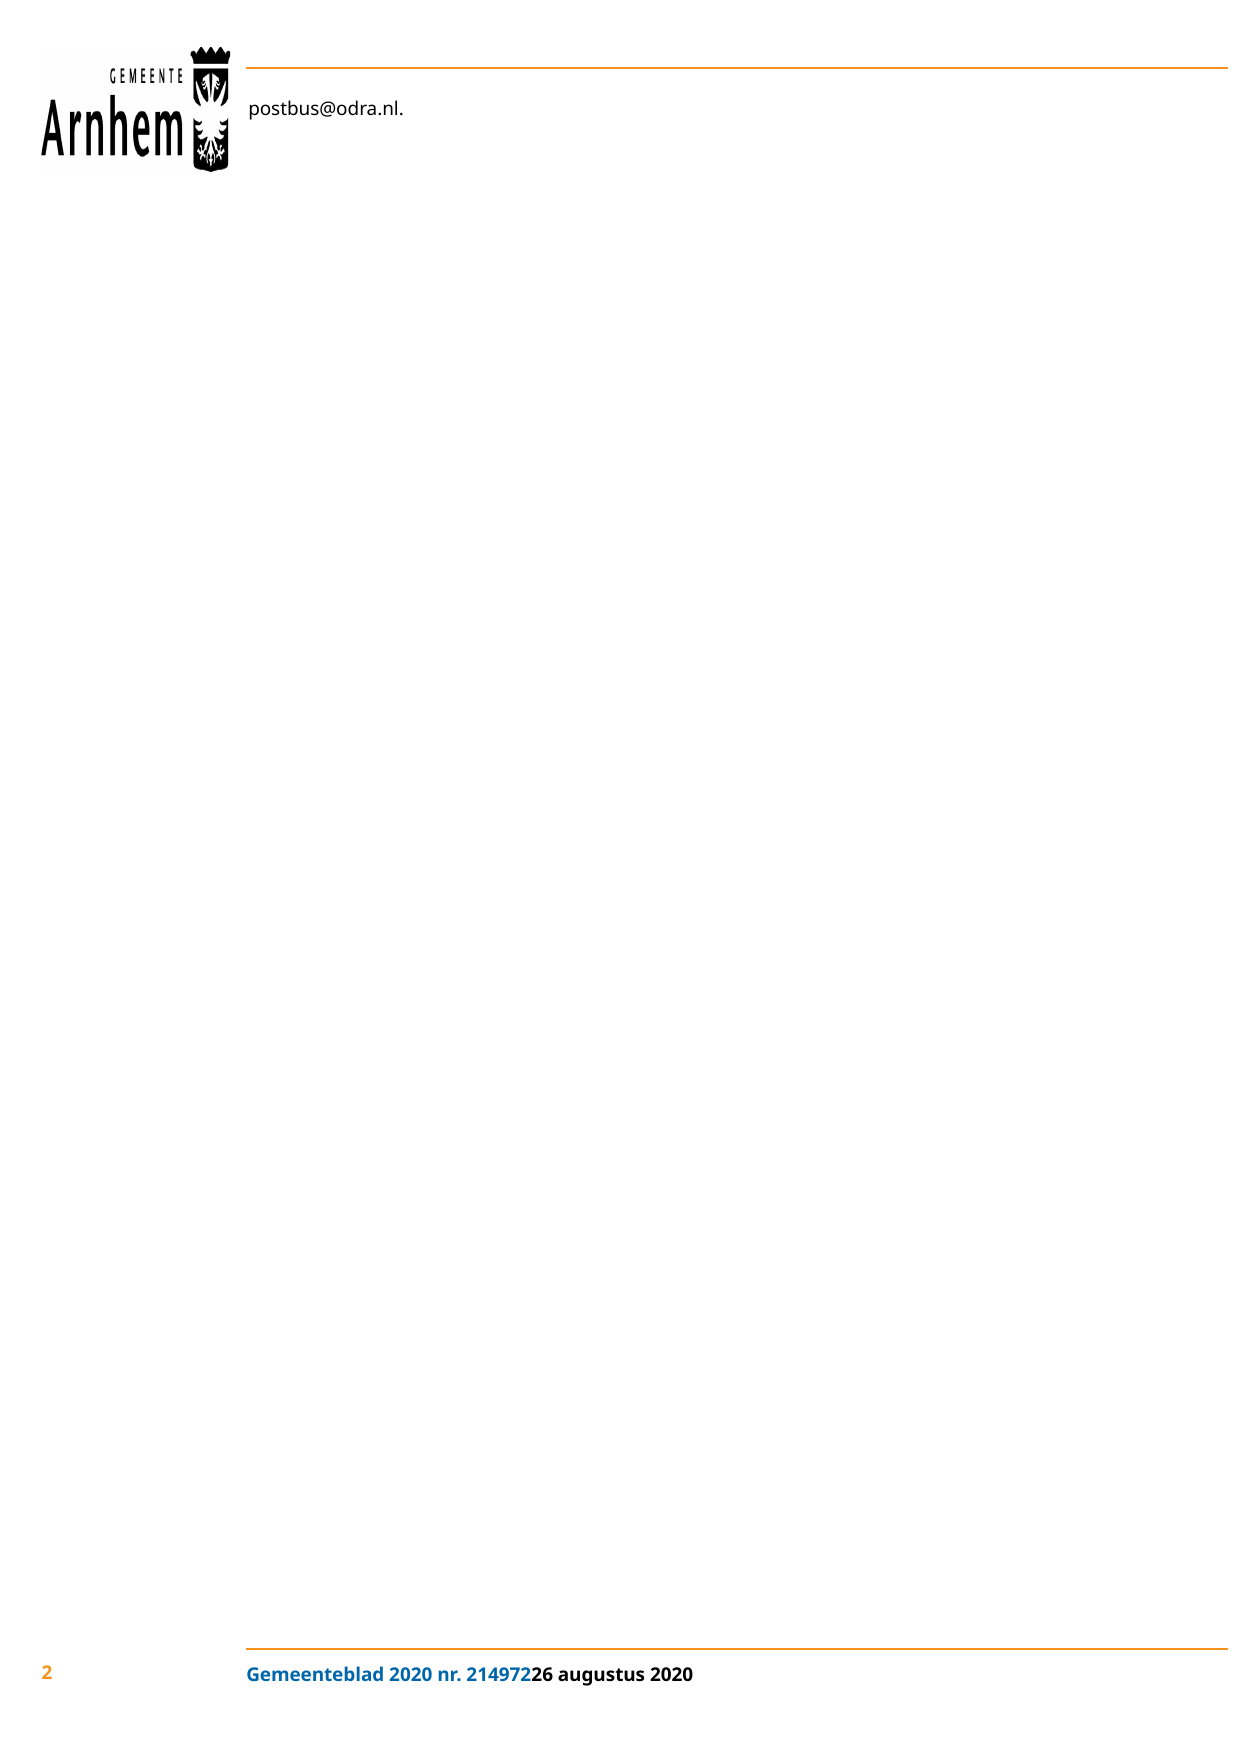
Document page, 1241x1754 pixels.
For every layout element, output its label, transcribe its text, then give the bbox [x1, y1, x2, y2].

text postbus@odra.nl. [248, 95, 1152, 121]
picture [41, 47, 231, 172]
